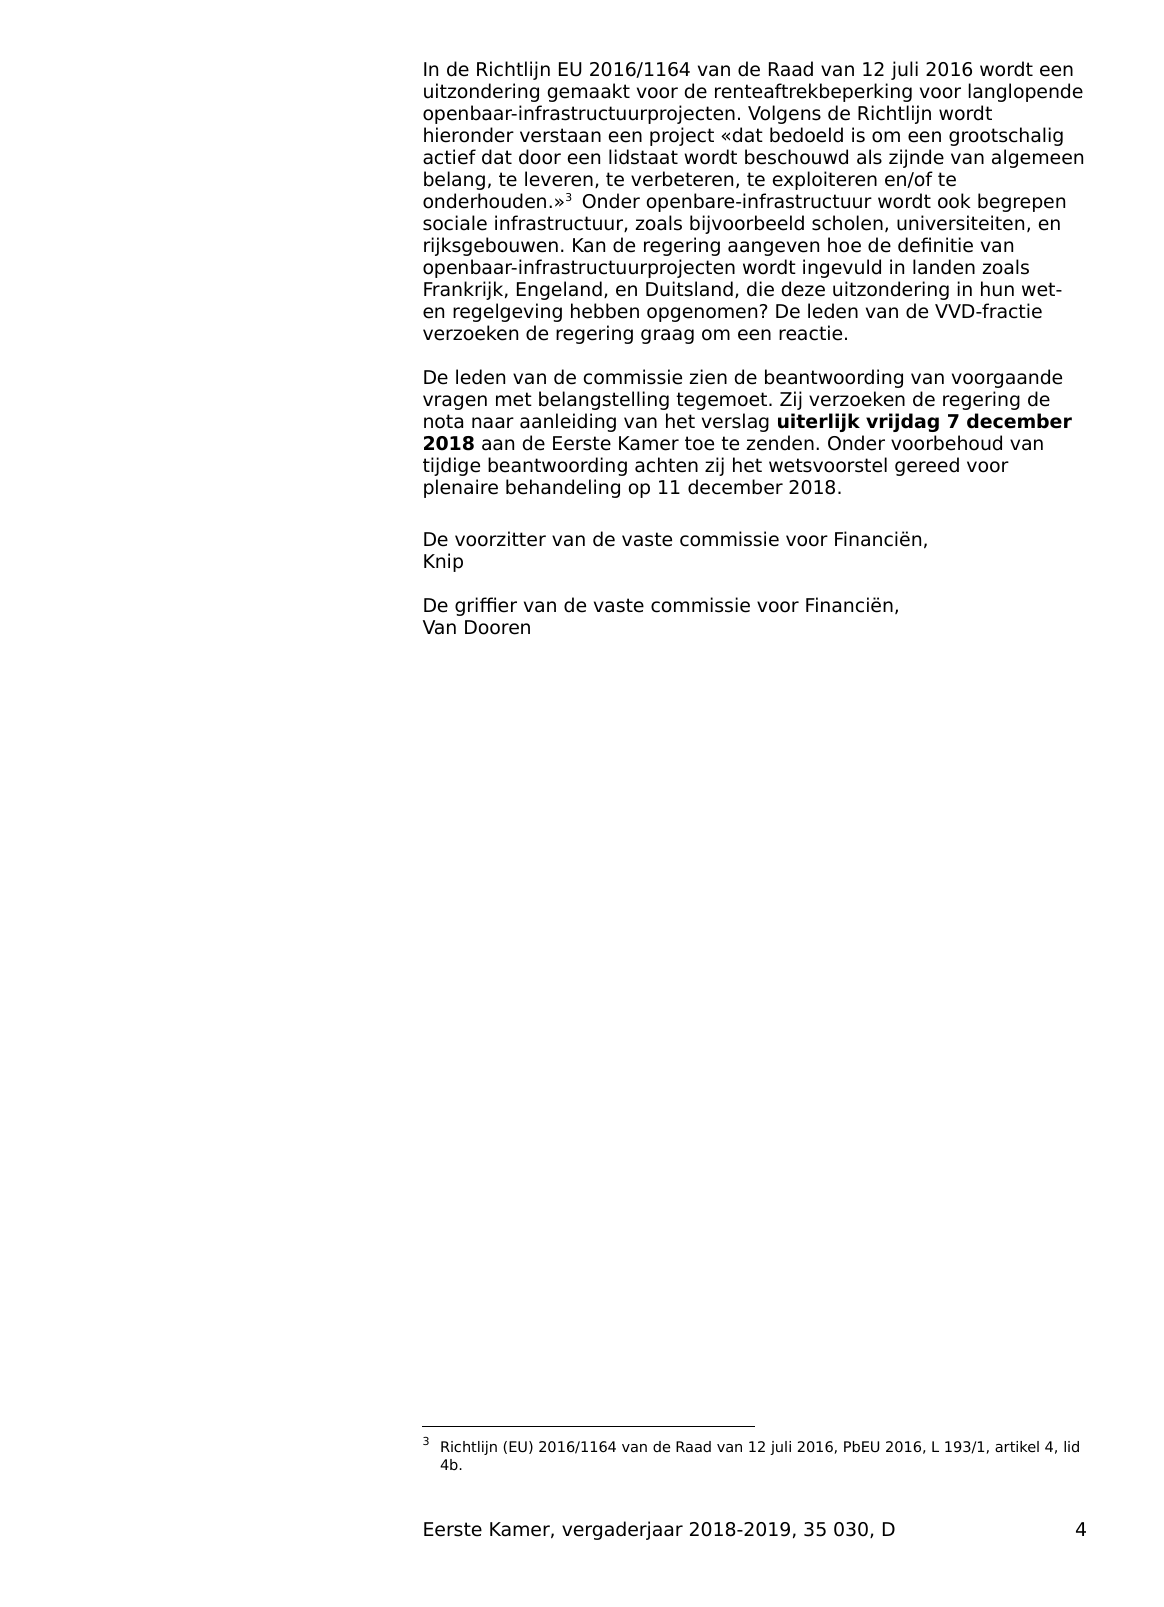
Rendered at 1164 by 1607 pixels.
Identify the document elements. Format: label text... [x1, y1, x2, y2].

text Richtlijn (EU) 2016/1164 van de Raad van 12 juli 2016, PbEU 2016, L 193/1, artikel 4, lid 4b. [422, 1435, 1087, 1474]
text De leden van de commissie zien de beantwoording van voorgaande vragen met belangstelling tegemoet. Zij verzoeken de regering de nota naar aanleiding van het verslag uiterlijk vrijdag 7 december 2018 aan de Eerste Kamer toe te zenden. Onder voorbehoud van tijdige beantwoording achten zij het wetsvoorstel gereed voor plenaire behandeling op 11 december 2018. [422, 367, 1087, 499]
text In de Richtlijn EU 2016/1164 van de Raad van 12 juli 2016 wordt een uitzondering gemaakt voor de renteaftrekbeperking voor langlopende openbaar-infrastructuurprojecten. Volgens de Richtlijn wordt hieronder verstaan een project «dat bedoeld is om een grootschalig actief dat door een lidstaat wordt beschouwd als zijnde van algemeen belang, te leveren, te verbeteren, te exploiteren en/of te onderhouden.» Onder openbare-infrastructuur wordt ook begrepen sociale infrastructuur, zoals bijvoorbeeld scholen, universiteiten, en rijksgebouwen. Kan de regering aangeven hoe de definitie van openbaar-infrastructuurprojecten wordt ingevuld in landen zoals Frankrijk, Engeland, en Duitsland, die deze uitzondering in hun wet- en regelgeving hebben opgenomen? De leden van de VVD-fractie verzoeken de regering graag om een reactie. [422, 59, 1087, 345]
text De voorzitter van de vaste commissie voor Financiën, Knip [422, 529, 1087, 573]
text De griffier van de vaste commissie voor Financiën, Van Dooren [422, 595, 1087, 639]
